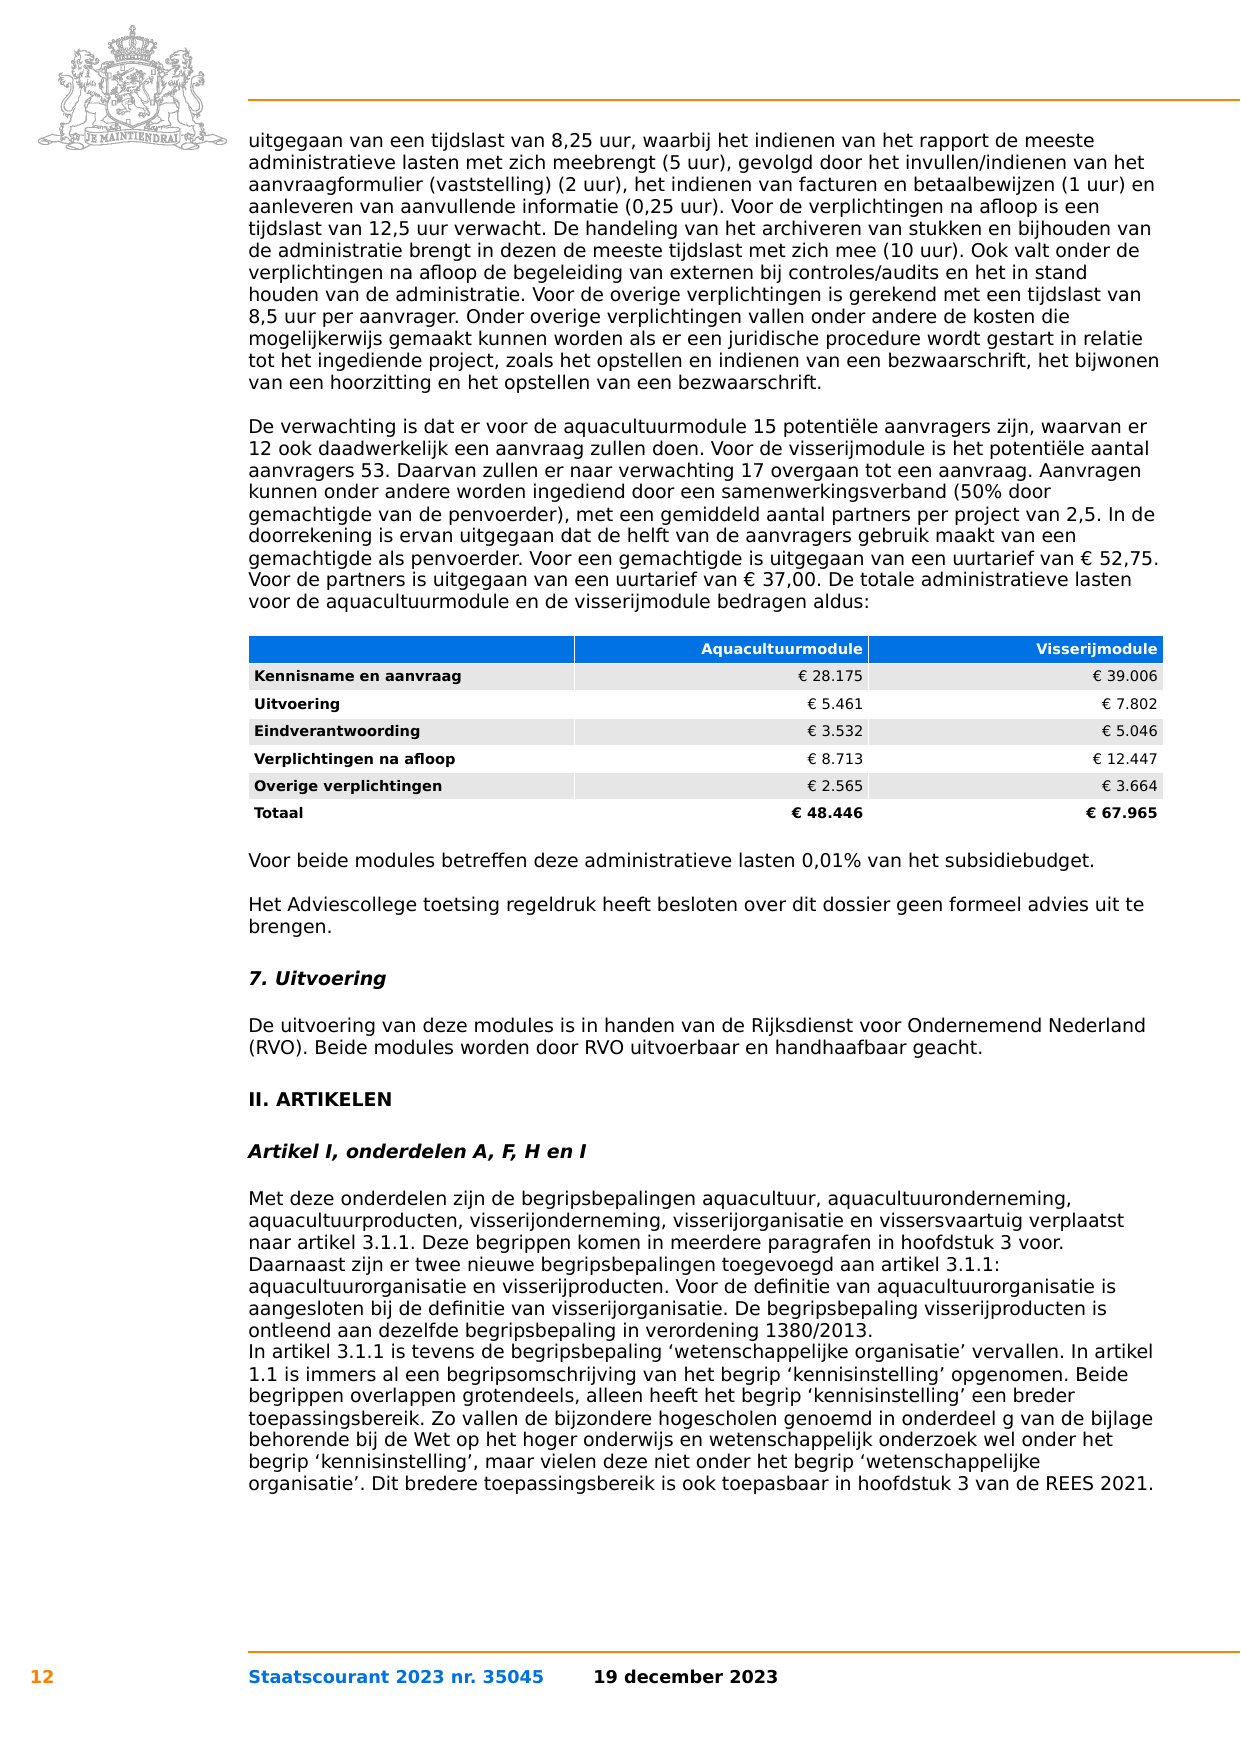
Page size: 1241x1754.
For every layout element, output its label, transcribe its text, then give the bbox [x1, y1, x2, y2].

table_cell Eindverantwoording [249, 719, 574, 745]
table_cell Verplichtingen na afloop [249, 746, 574, 772]
text uitgegaan van een tijdslast van 8,25 uur, waarbij het indienen van het rapport de meeste administratieve lasten met zich meebrengt (5 uur), gevolgd door het invullen/indienen van het aanvraagformulier (vaststelling) (2 uur), het indienen van facturen en betaalbewijzen (1 uur) en aanleveren van aanvullende informatie (0,25 uur). Voor de verplichtingen na afloop is een tijdslast van 12,5 uur verwacht. De handeling van het archiveren van stukken en bijhouden van de administratie brengt in dezen de meeste tijdslast met zich mee (10 uur). Ook valt onder de verplichtingen na afloop de begeleiding van externen bij controles/audits en het in stand houden van de administratie. Voor de overige verplichtingen is gerekend met een tijdslast van 8,5 uur per aanvrager. Onder overige verplichtingen vallen onder andere de kosten die mogelijkerwijs gemaakt kunnen worden als er een juridische procedure wordt gestart in relatie tot het ingediende project, zoals het opstellen en indienen van een bezwaarschrift, het bijwonen van een hoorzitting en het opstellen van een bezwaarschrift. [248, 130, 1163, 394]
table_cell € 3.532 [575, 719, 868, 745]
text De verwachting is dat er voor de aquacultuurmodule 15 potentiële aanvragers zijn, waarvan er 12 ook daadwerkelijk een aanvraag zullen doen. Voor de visserijmodule is het potentiële aantal aanvragers 53. Daarvan zullen er naar verwachting 17 overgaan tot een aanvraag. Aanvragen kunnen onder andere worden ingediend door een samenwerkingsverband (50% door gemachtigde van de penvoerder), met een gemiddeld aantal partners per project van 2,5. In de doorrekening is ervan uitgegaan dat de helft van de aanvragers gebruik maakt van een gemachtigde als penvoerder. Voor een gemachtigde is uitgegaan van een uurtarief van € 52,75. Voor de partners is uitgegaan van een uurtarief van € 37,00. De totale administratieve lasten voor de aquacultuurmodule en de visserijmodule bedragen aldus: [248, 416, 1163, 613]
table_cell € 5.461 [575, 691, 868, 717]
picture [38, 25, 227, 150]
table_header Visserijmodule [869, 636, 1163, 663]
text Het Adviescollege toetsing regeldruk heeft besloten over dit dossier geen formeel advies uit te brengen. [248, 894, 1163, 938]
table_header Aquacultuurmodule [575, 636, 868, 663]
text De uitvoering van deze modules is in handen van de Rijksdienst voor Ondernemend Nederland (RVO). Beide modules worden door RVO uitvoerbaar en handhaafbaar geacht. [248, 1015, 1163, 1059]
subtitle Artikel I, onderdelen A, F, H en I [248, 1141, 1163, 1163]
table_cell € 67.965 [869, 801, 1163, 827]
table_header [249, 636, 574, 663]
subtitle 7. Uitvoering [248, 968, 1163, 990]
table_cell € 2.565 [575, 773, 868, 799]
table_cell € 3.664 [869, 773, 1163, 799]
text Voor beide modules betreffen deze administratieve lasten 0,01% van het subsidiebudget. [248, 850, 1163, 872]
table_cell € 7.802 [869, 691, 1163, 717]
table_cell Totaal [249, 801, 574, 827]
table_cell Uitvoering [249, 691, 574, 717]
table_cell € 48.446 [575, 801, 868, 827]
table_cell Overige verplichtingen [249, 773, 574, 799]
table_cell € 12.447 [869, 746, 1163, 772]
text In artikel 3.1.1 is tevens de begripsbepaling ‘wetenschappelijke organisatie’ vervallen. In artikel 1.1 is immers al een begripsomschrijving van het begrip ‘kennisinstelling’ opgenomen. Beide begrippen overlappen grotendeels, alleen heeft het begrip ‘kennisinstelling’ een breder toepassingsbereik. Zo vallen de bijzondere hogescholen genoemd in onderdeel g van de bijlage behorende bij de Wet op het hoger onderwijs en wetenschappelijk onderzoek wel onder het begrip ‘kennisinstelling’, maar vielen deze niet onder het begrip ‘wetenschappelijke organisatie’. Dit bredere toepassingsbereik is ook toepasbaar in hoofdstuk 3 van de REES 2021. [248, 1341, 1163, 1495]
text Daarnaast zijn er twee nieuwe begripsbepalingen toegevoegd aan artikel 3.1.1: aquacultuurorganisatie en visserijproducten. Voor de definitie van aquacultuurorganisatie is aangesloten bij de definitie van visserijorganisatie. De begripsbepaling visserijproducten is ontleend aan dezelfde begripsbepaling in verordening 1380/2013. [248, 1253, 1163, 1341]
table_cell € 5.046 [869, 719, 1163, 745]
subtitle II. ARTIKELEN [248, 1089, 1163, 1111]
text Met deze onderdelen zijn de begripsbepalingen aquacultuur, aquacultuuronderneming, aquacultuurproducten, visserijonderneming, visserijorganisatie en vissersvaartuig verplaatst naar artikel 3.1.1. Deze begrippen komen in meerdere paragrafen in hoofdstuk 3 voor. [248, 1188, 1163, 1253]
table_cell € 28.175 [575, 664, 868, 690]
table_cell € 39.006 [869, 664, 1163, 690]
table_cell € 8.713 [575, 746, 868, 772]
table_cell Kennisname en aanvraag [249, 664, 574, 690]
